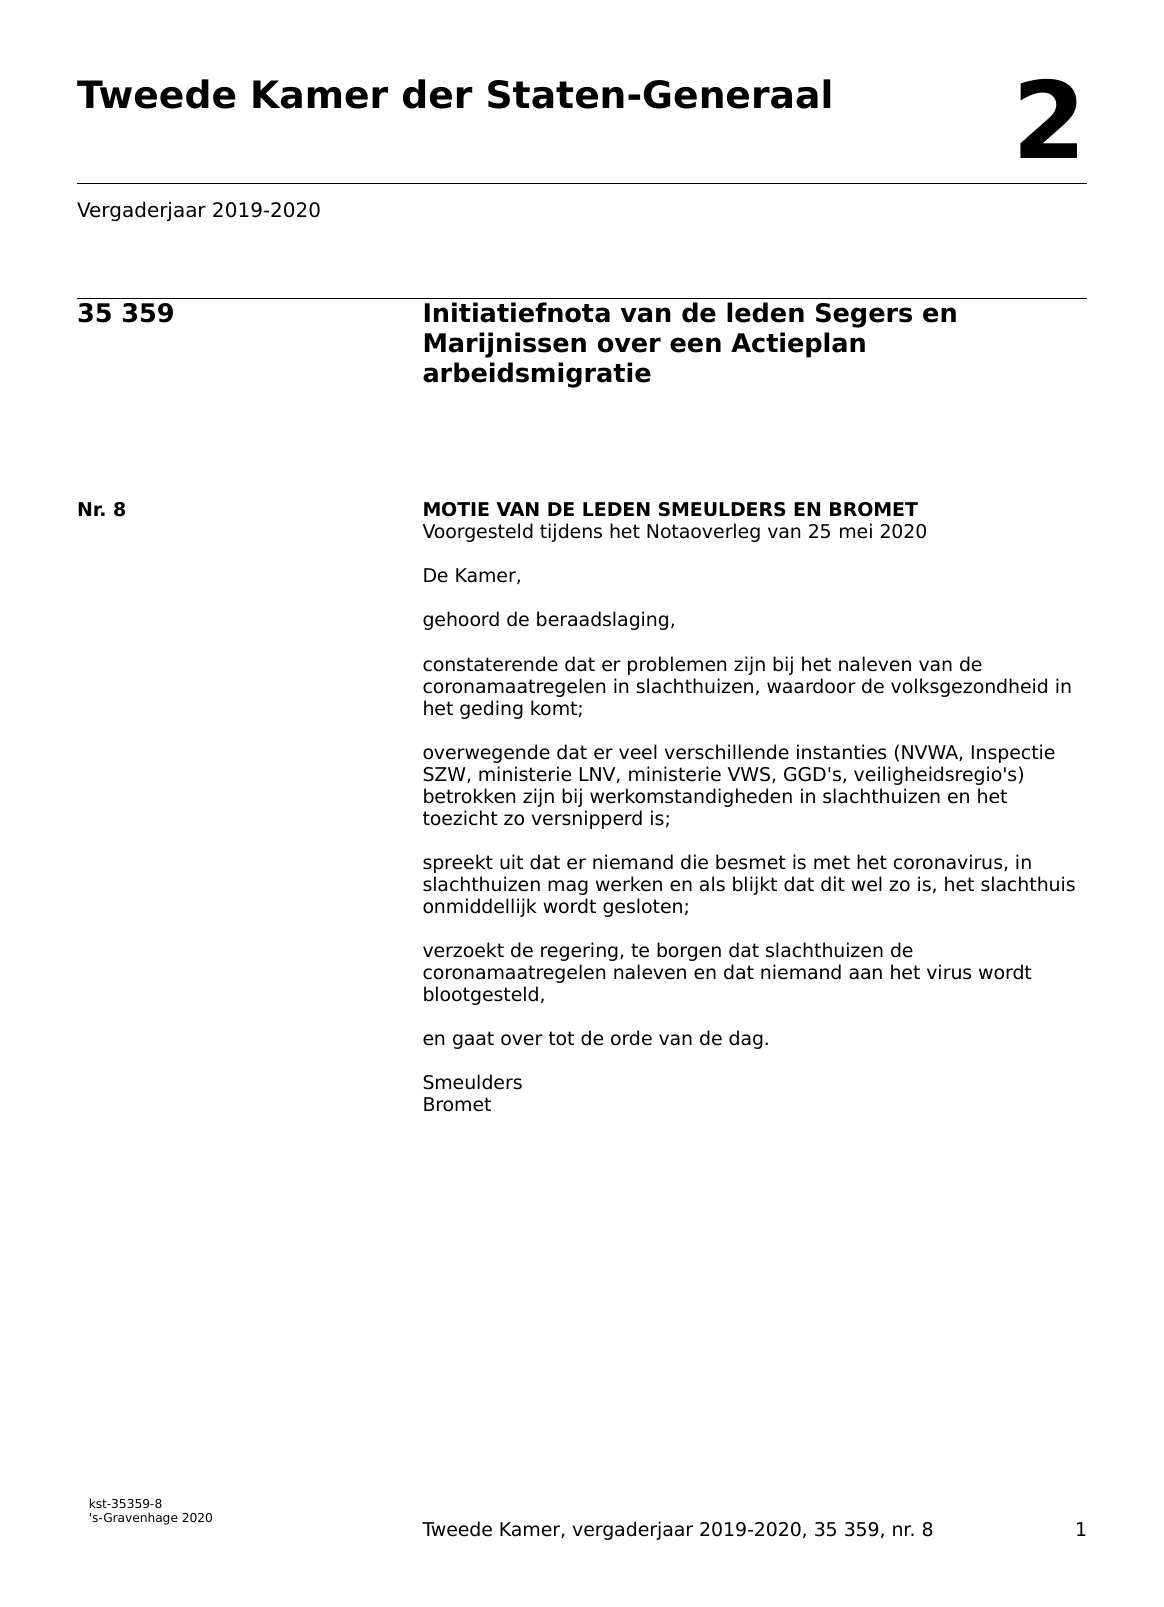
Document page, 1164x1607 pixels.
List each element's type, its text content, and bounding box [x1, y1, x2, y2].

text gehoord de beraadslaging, [422, 609, 1087, 631]
text Bromet [422, 1094, 1087, 1116]
text spreekt uit dat er niemand die besmet is met het coronavirus, in slachthuizen mag werken en als blijkt dat dit wel zo is, het slachthuis onmiddellijk wordt gesloten; [422, 852, 1087, 918]
text kst-35359-8 [88, 1497, 323, 1511]
text 's-Gravenhage 2020 [88, 1511, 323, 1525]
table_header Tweede Kamer der Staten-Generaal [77, 59, 886, 183]
text overwegende dat er veel verschillende instanties (NVWA, Inspectie SZW, ministerie LNV, ministerie VWS, GGD's, veiligheidsregio's) betrokken zijn bij werkomstandigheden in slachthuizen en het toezicht zo versnipperd is; [422, 742, 1087, 829]
text Smeulders [422, 1072, 1087, 1094]
text De Kamer, [422, 565, 1087, 587]
text verzoekt de regering, te borgen dat slachthuizen de coronamaatregelen naleven en dat niemand aan het virus wordt blootgesteld, [422, 940, 1087, 1006]
subtitle 35 359 Initiatiefnota van de leden Segers en Marijnissen over een Actieplan arbeidsmigratie [77, 299, 1087, 388]
table_cell Vergaderjaar 2019-2020 [77, 184, 1087, 298]
subtitle Nr. 8 MOTIE VAN DE LEDEN SMEULDERS EN BROMET [77, 499, 1087, 521]
text Voorgesteld tijdens het Notaoverleg van 25 mei 2020 [422, 521, 1087, 543]
table_header 2 [886, 59, 1087, 183]
text en gaat over tot de orde van de dag. [422, 1028, 1087, 1050]
text constaterende dat er problemen zijn bij het naleven van de coronamaatregelen in slachthuizen, waardoor de volksgezondheid in het geding komt; [422, 653, 1087, 719]
